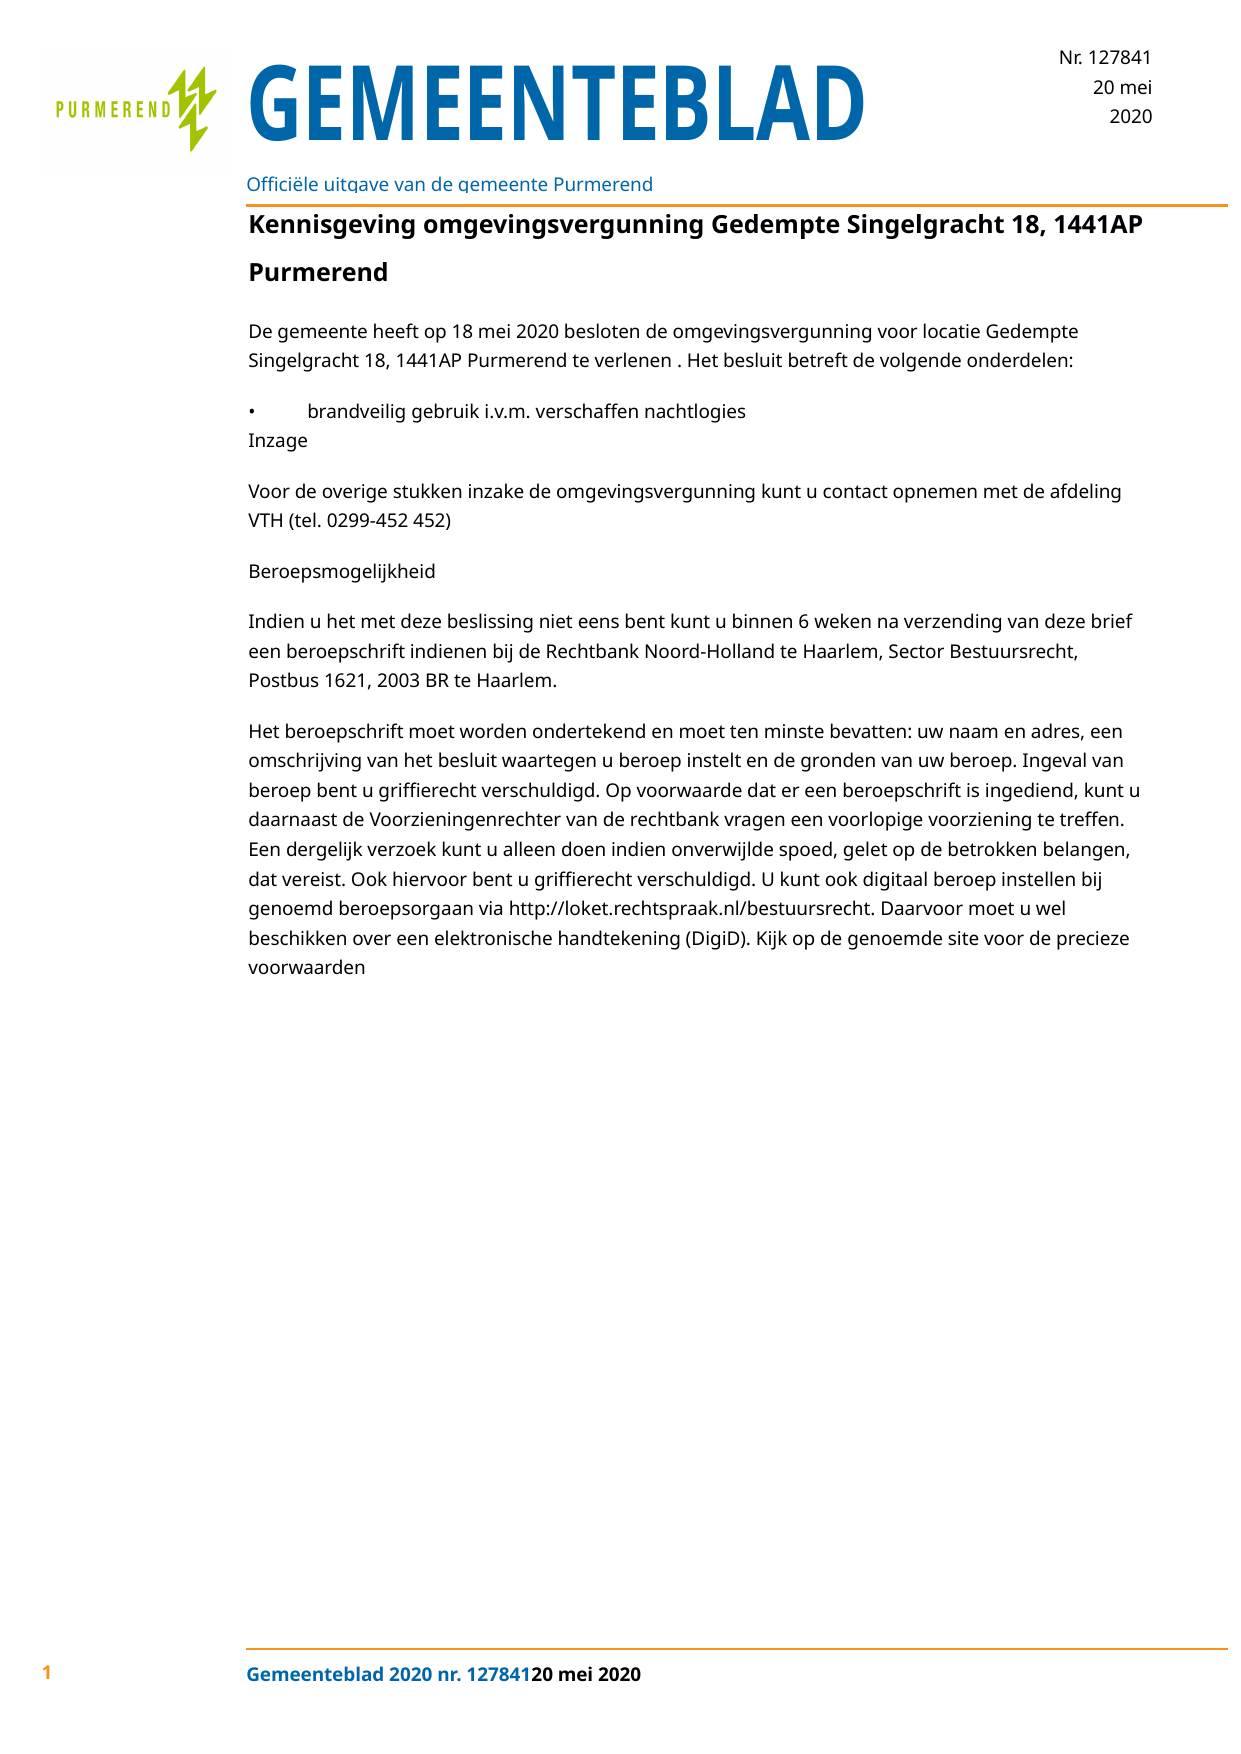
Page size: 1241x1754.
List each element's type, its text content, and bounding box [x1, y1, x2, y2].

text Beroepsmogelijkheid [248, 558, 1152, 584]
text Het beroepschrift moet worden ondertekend en moet ten minste bevatten: uw naam en adres, een omschrijving van het besluit waartegen u beroep instelt en de gronden van uw beroep. Ingeval van beroep bent u griffierecht verschuldigd. Op voorwaarde dat er een beroepschrift is ingediend, kunt u daarnaast de Voorzieningenrechter van de rechtbank vragen een voorlopige voorziening te treffen. Een dergelijk verzoek kunt u alleen doen indien onverwijlde spoed, gelet op de betrokken belangen, dat vereist. Ook hiervoor bent u griffierecht verschuldigd. U kunt ook digitaal beroep instellen bij genoemd beroepsorgaan via http://loket.rechtspraak.nl/bestuursrecht. Daarvoor moet u wel beschikken over een elektronische handtekening (DigiD). Kijk op de genoemde site voor de precieze voorwaarden [248, 718, 1152, 980]
text De gemeente heeft op 18 mei 2020 besloten de omgevingsvergunning voor locatie Gedempte Singelgracht 18, 1441AP Purmerend te verlenen . Het besluit betreft de volgende onderdelen: [248, 318, 1152, 373]
text Voor de overige stukken inzake de omgevingsvergunning kunt u contact opnemen met de afdeling VTH (tel. 0299-452 452) [248, 478, 1152, 533]
list brandveilig gebruik i.v.m. verschaffen nachtlogies [248, 398, 1152, 424]
text Indien u het met deze beslissing niet eens bent kunt u binnen 6 weken na verzending van deze brief een beroepschrift indienen bij de Rechtbank Noord-Holland te Haarlem, Sector Bestuursrecht, Postbus 1621, 2003 BR te Haarlem. [248, 608, 1152, 693]
text Kennisgeving omgevingsvergunning Gedempte Singelgracht 18, 1441AP Purmerend [248, 207, 1152, 288]
text Inzage [248, 427, 1152, 453]
picture [41, 47, 231, 172]
